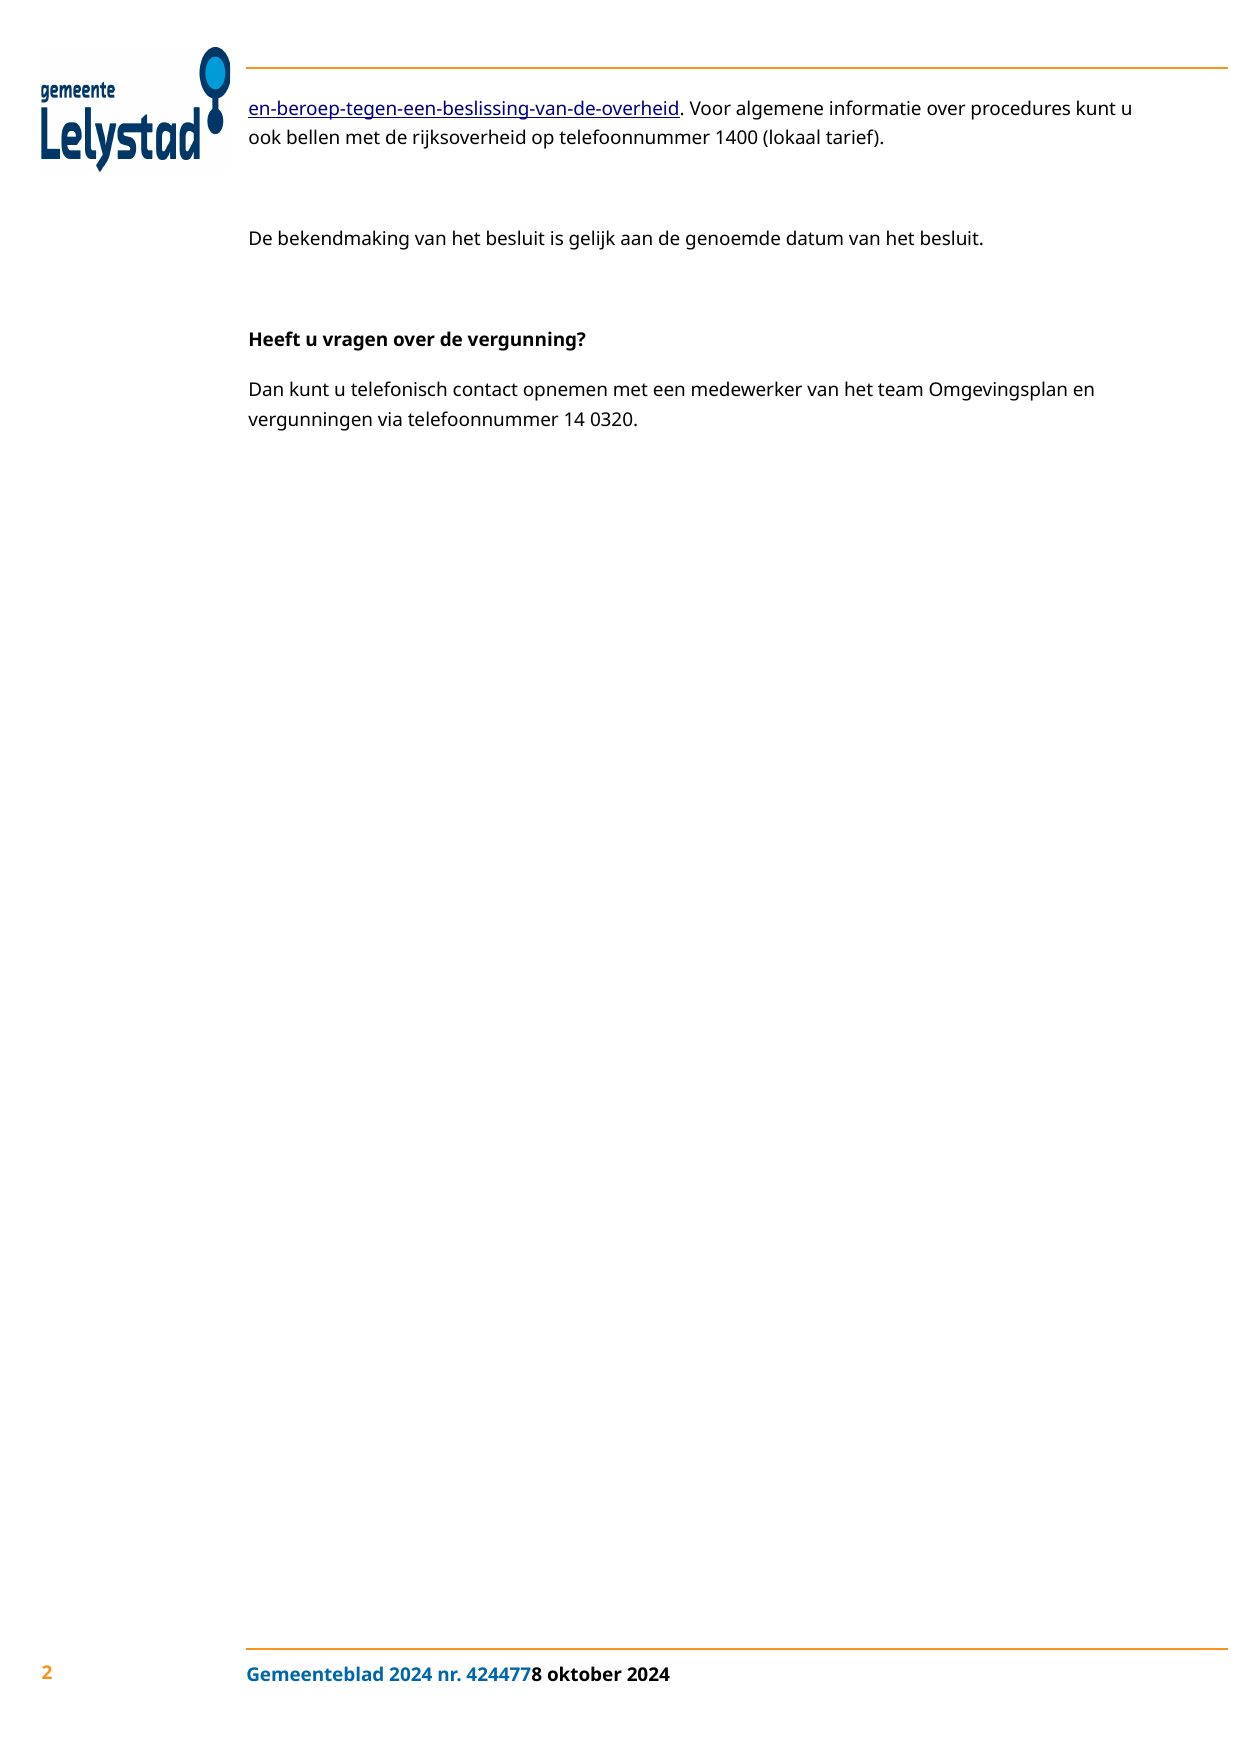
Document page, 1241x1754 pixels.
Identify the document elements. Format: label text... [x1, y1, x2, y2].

text Heeft u vragen over de vergunning? [248, 326, 1152, 352]
picture [41, 47, 231, 172]
text Dan kunt u telefonisch contact opnemen met een medewerker van het team Omgevingsplan en vergunningen via telefoonnummer 14 0320. [248, 376, 1152, 432]
text en-beroep-tegen-een-beslissing-van-de-overheid. Voor algemene informatie over procedures kunt u ook bellen met de rijksoverheid op telefoonnummer 1400 (lokaal tarief). [248, 95, 1152, 150]
text De bekendmaking van het besluit is gelijk aan de genoemde datum van het besluit. [248, 225, 1152, 251]
